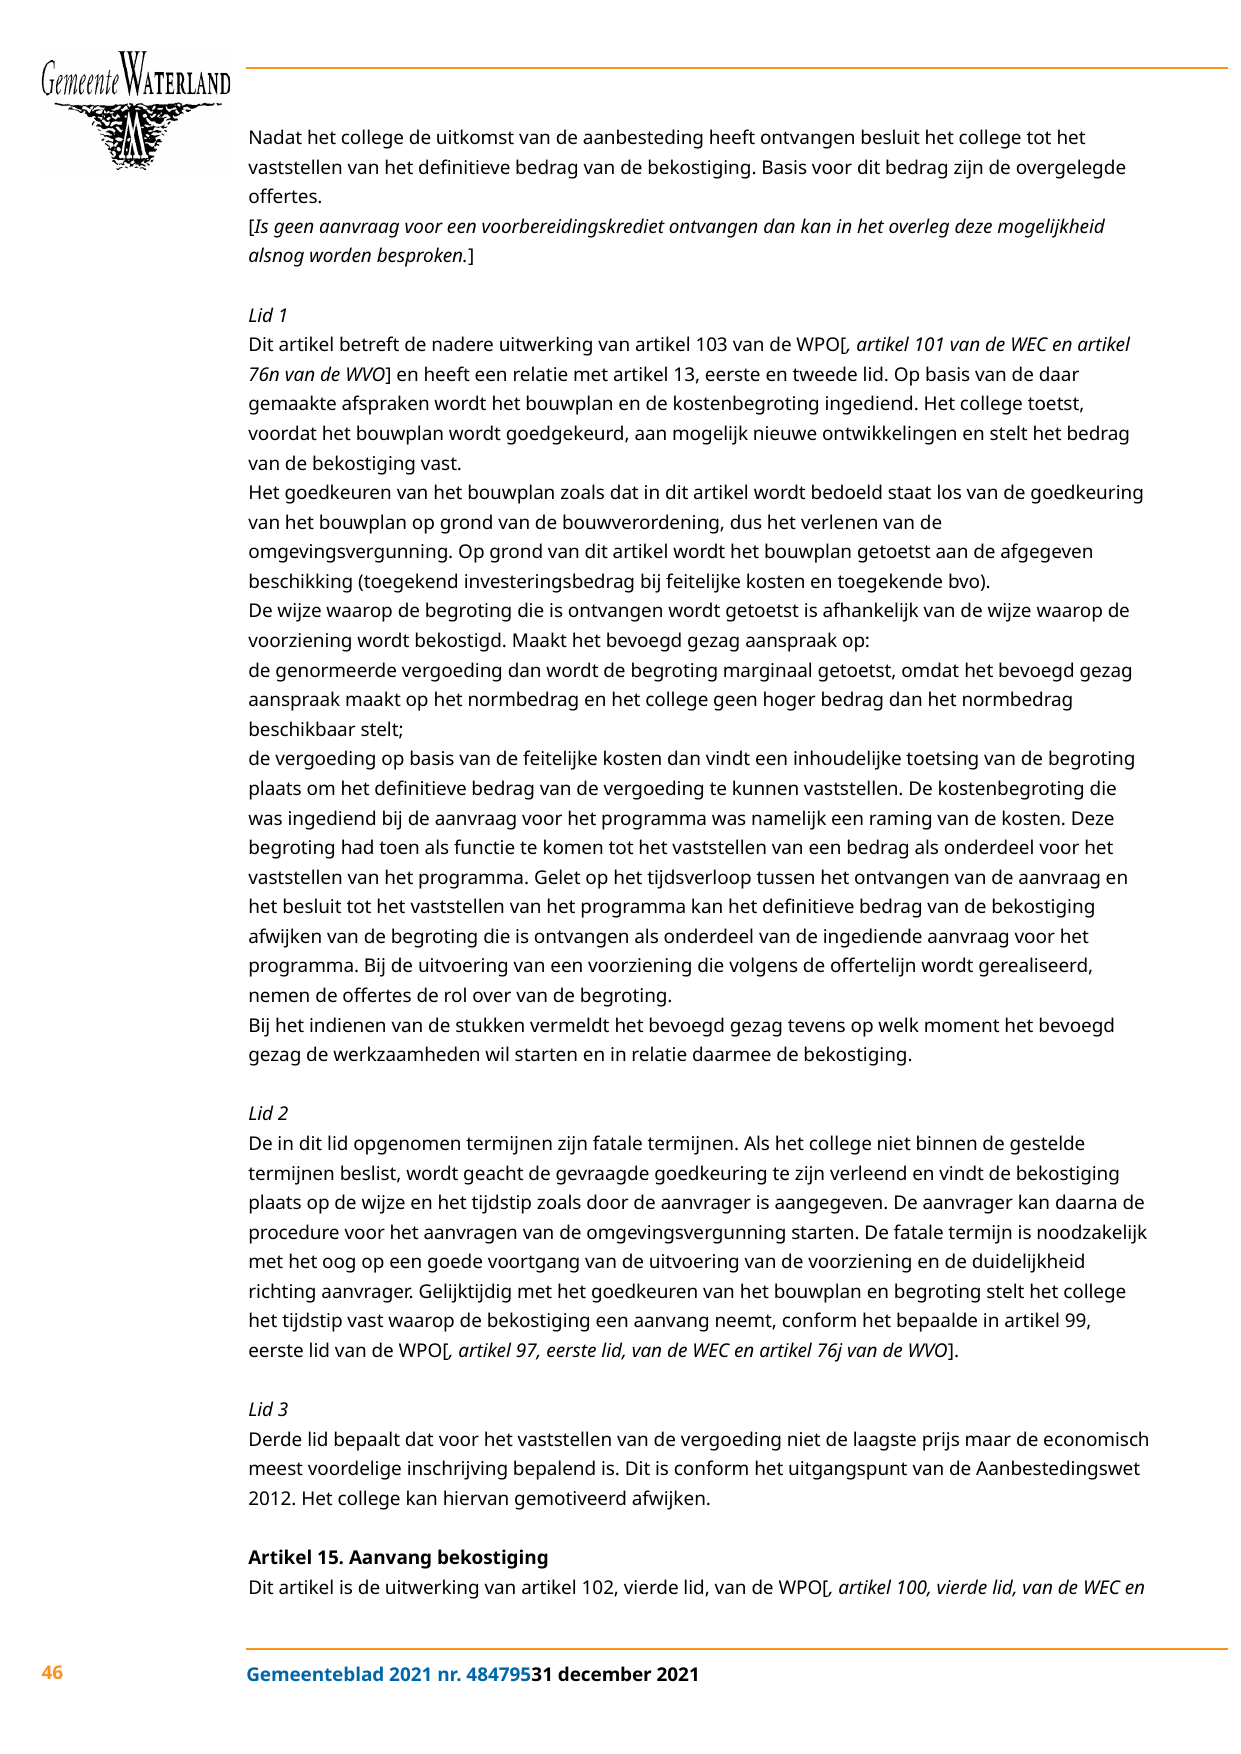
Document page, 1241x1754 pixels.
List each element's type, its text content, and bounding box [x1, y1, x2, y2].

text [Is geen aanvraag voor een voorbereidingskrediet ontvangen dan kan in het overleg deze mogelijkheid alsnog worden besproken.] [248, 213, 1152, 268]
text De wijze waarop de begroting die is ontvangen wordt getoetst is afhankelijk van de wijze waarop de voorziening wordt bekostigd. Maakt het bevoegd gezag aanspraak op: [248, 598, 1152, 653]
picture [41, 47, 231, 172]
text Lid 2 [248, 1101, 1152, 1126]
text de vergoeding op basis van de feitelijke kosten dan vindt een inhoudelijke toetsing van de begroting plaats om het definitieve bedrag van de vergoeding te kunnen vaststellen. De kostenbegroting die was ingediend bij de aanvraag voor het programma was namelijk een raming van de kosten. Deze begroting had toen als functie te komen tot het vaststellen van een bedrag als onderdeel voor het vaststellen van het programma. Gelet op het tijdsverloop tussen het ontvangen van de aanvraag en het besluit tot het vaststellen van het programma kan het definitieve bedrag van de bekostiging afwijken van de begroting die is ontvangen als onderdeel van de ingediende aanvraag voor het programma. Bij de uitvoering van een voorziening die volgens de offertelijn wordt gerealiseerd, nemen de offertes de rol over van de begroting. [248, 746, 1152, 1008]
text De in dit lid opgenomen termijnen zijn fatale termijnen. Als het college niet binnen de gestelde termijnen beslist, wordt geacht de gevraagde goedkeuring te zijn verleend en vindt de bekostiging plaats op de wijze en het tijdstip zoals door de aanvrager is aangegeven. De aanvrager kan daarna de procedure voor het aanvragen van de omgevingsvergunning starten. De fatale termijn is noodzakelijk met het oog op een goede voortgang van de uitvoering van de voorziening en de duidelijkheid richting aanvrager. Gelijktijdig met het goedkeuren van het bouwplan en begroting stelt het college het tijdstip vast waarop de bekostiging een aanvang neemt, conform het bepaalde in artikel 99, eerste lid van de WPO[, artikel 97, eerste lid, van de WEC en artikel 76j van de WVO]. [248, 1130, 1152, 1363]
text Derde lid bepaalt dat voor het vaststellen van de vergoeding niet de laagste prijs maar de economisch meest voordelige inschrijving bepalend is. Dit is conform het uitgangspunt van de Aanbestedingswet 2012. Het college kan hiervan gemotiveerd afwijken. [248, 1426, 1152, 1511]
text Lid 1 [248, 302, 1152, 328]
text Het goedkeuren van het bouwplan zoals dat in dit artikel wordt bedoeld staat los van de goedkeuring van het bouwplan op grond van de bouwverordening, dus het verlenen van de omgevingsvergunning. Op grond van dit artikel wordt het bouwplan getoetst aan de afgegeven beschikking (toegekend investeringsbedrag bij feitelijke kosten en toegekende bvo). [248, 479, 1152, 594]
text Artikel 15. Aanvang bekostiging [248, 1544, 1152, 1570]
text Nadat het college de uitkomst van de aanbesteding heeft ontvangen besluit het college tot het vaststellen van het definitieve bedrag van de bekostiging. Basis voor dit bedrag zijn de overgelegde offertes. [248, 124, 1152, 209]
text Lid 3 [248, 1396, 1152, 1422]
text de genormeerde vergoeding dan wordt de begroting marginaal getoetst, omdat het bevoegd gezag aanspraak maakt op het normbedrag en het college geen hoger bedrag dan het normbedrag beschikbaar stelt; [248, 657, 1152, 742]
text Bij het indienen van de stukken vermeldt het bevoegd gezag tevens op welk moment het bevoegd gezag de werkzaamheden wil starten en in relatie daarmee de bekostiging. [248, 1012, 1152, 1067]
text Dit artikel betreft de nadere uitwerking van artikel 103 van de WPO[, artikel 101 van de WEC en artikel 76n van de WVO] en heeft een relatie met artikel 13, eerste en tweede lid. Op basis van de daar gemaakte afspraken wordt het bouwplan en de kostenbegroting ingediend. Het college toetst, voordat het bouwplan wordt goedgekeurd, aan mogelijk nieuwe ontwikkelingen en stelt het bedrag van de bekostiging vast. [248, 331, 1152, 476]
text Dit artikel is de uitwerking van artikel 102, vierde lid, van de WPO[, artikel 100, vierde lid, van de WEC en [248, 1574, 1152, 1600]
